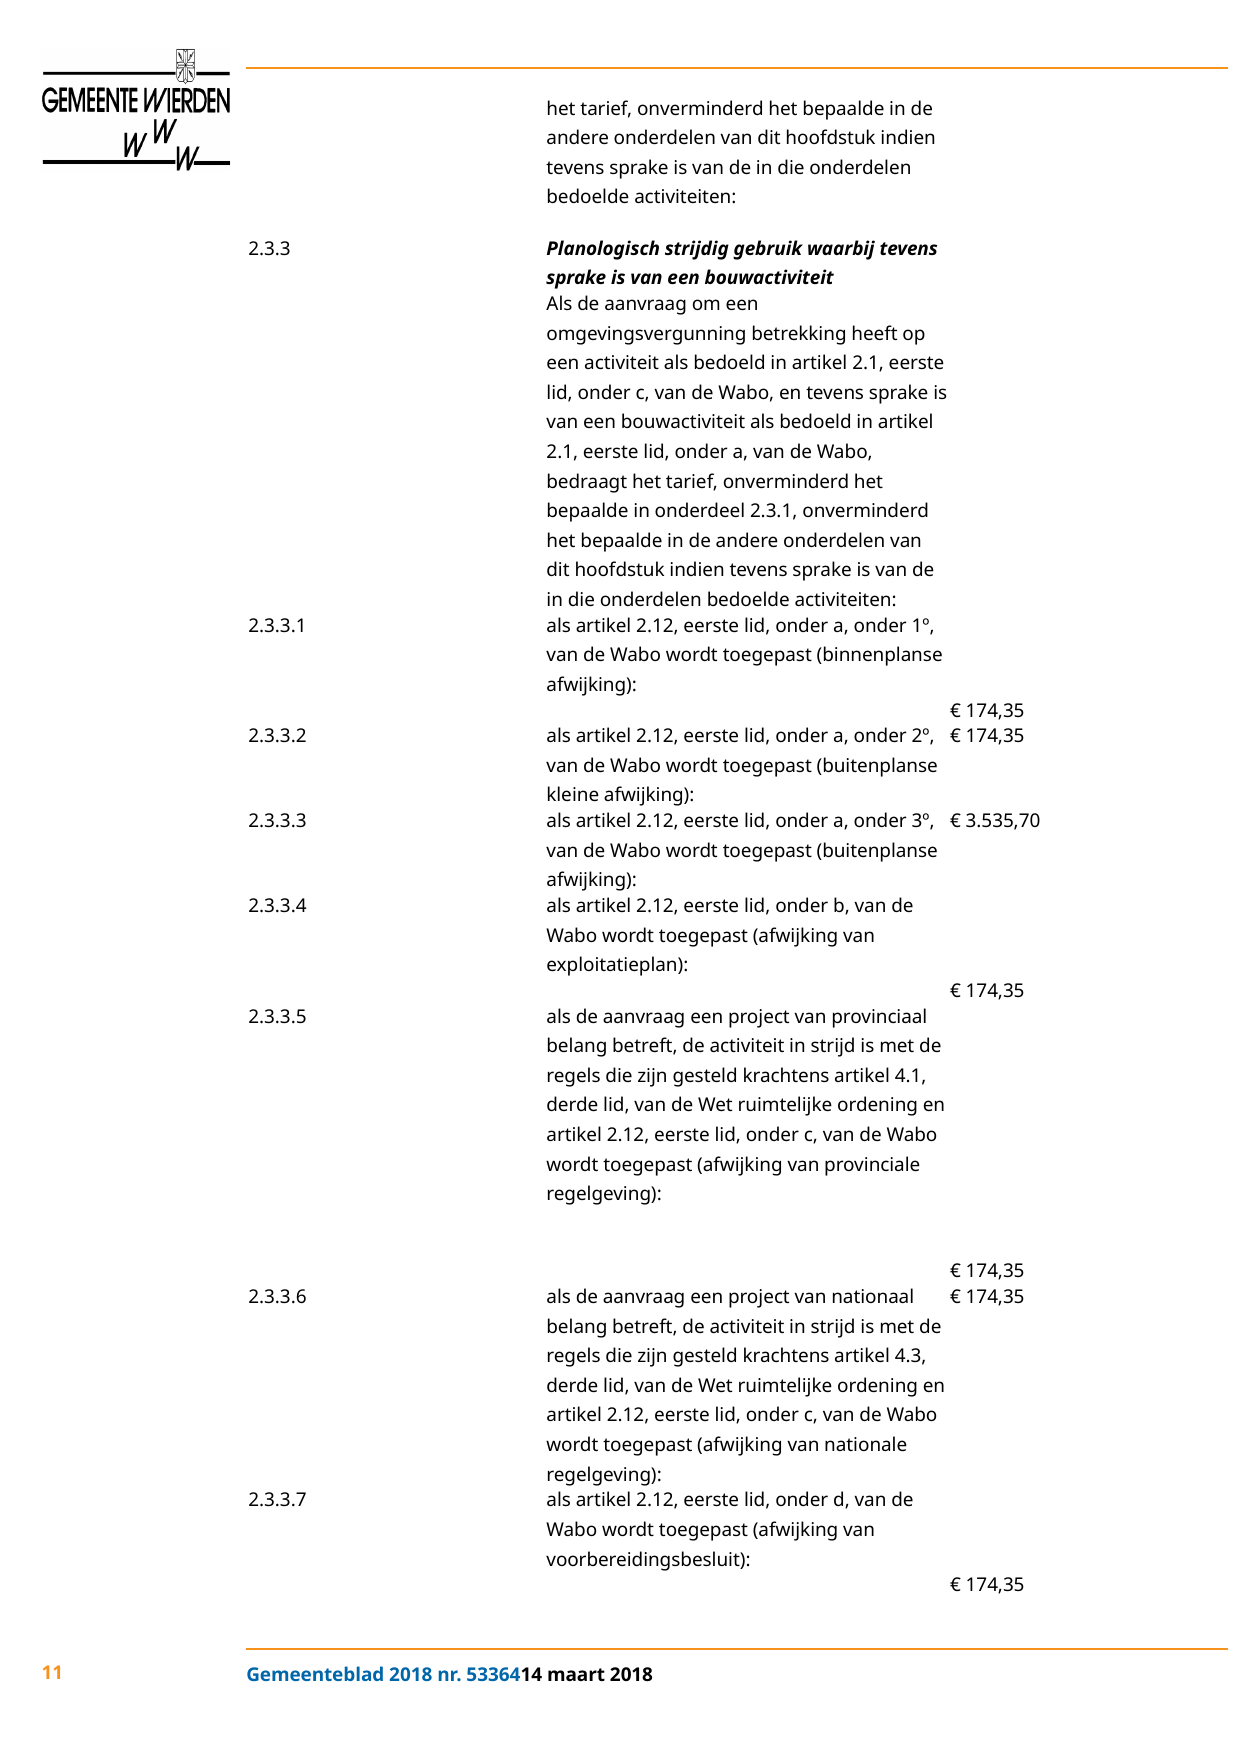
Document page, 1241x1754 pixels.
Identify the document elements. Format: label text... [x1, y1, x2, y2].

table_cell 2.3.3.4 [248, 892, 546, 977]
table_cell als artikel 2.12, eerste lid, onder a, onder 3º, van de Wabo wordt toegepast (buitenplanse afwijking): [546, 808, 950, 892]
table_cell als artikel 2.12, eerste lid, onder b, van de Wabo wordt toegepast (afwijking van exploitatieplan): [546, 892, 950, 977]
table_cell € 174,35 [950, 977, 1152, 1003]
table_cell [248, 290, 546, 612]
table_cell 2.3.3 [248, 235, 546, 290]
table_cell [248, 1206, 546, 1232]
table_cell [950, 209, 1152, 235]
table_cell [950, 290, 1152, 612]
table_cell 2.3.3.5 [248, 1003, 546, 1206]
table_cell [248, 209, 546, 235]
table_cell Planologisch strijdig gebruik waarbij tevens sprake is van een bouwactiviteit [546, 235, 950, 290]
table_cell [248, 95, 546, 209]
table_cell € 174,35 [950, 723, 1152, 807]
table_cell als artikel 2.12, eerste lid, onder a, onder 2º, van de Wabo wordt toegepast (buitenplanse kleine afwijking): [546, 723, 950, 807]
table_cell [950, 612, 1152, 697]
table_cell [950, 235, 1152, 290]
table_cell € 3.535,70 [950, 808, 1152, 892]
table_cell als artikel 2.12, eerste lid, onder d, van de Wabo wordt toegepast (afwijking van voorbereidingsbesluit): [546, 1487, 950, 1571]
table_cell [248, 977, 546, 1003]
table_cell [950, 1003, 1152, 1206]
table_cell [546, 697, 950, 722]
table_cell [950, 95, 1152, 209]
table_cell 2.3.3.7 [248, 1487, 546, 1571]
table_cell [950, 892, 1152, 977]
table_cell € 174,35 [950, 697, 1152, 722]
table_cell het tarief, onverminderd het bepaalde in de andere onderdelen van dit hoofdstuk indien tevens sprake is van de in die onderdelen bedoelde activiteiten: [546, 95, 950, 209]
table_cell € 174,35 [950, 1283, 1152, 1487]
table_cell Als de aanvraag om een omgevingsvergunning betrekking heeft op een activiteit als bedoeld in artikel 2.1, eerste lid, onder c, van de Wabo, en tevens sprake is van een bouwactiviteit als bedoeld in artikel 2.1, eerste lid, onder a, van de Wabo, bedraagt het tarief, onverminderd het bepaalde in onderdeel 2.3.1, onverminderd het bepaalde in de andere onderdelen van dit hoofdstuk indien tevens sprake is van de in die onderdelen bedoelde activiteiten: [546, 290, 950, 612]
table_cell [248, 1571, 546, 1597]
table_cell 2.3.3.3 [248, 808, 546, 892]
table_cell [546, 1258, 950, 1283]
table_cell als de aanvraag een project van nationaal belang betreft, de activiteit in strijd is met de regels die zijn gesteld krachtens artikel 4.3, derde lid, van de Wet ruimtelijke ordening en artikel 2.12, eerste lid, onder c, van de Wabo wordt toegepast (afwijking van nationale regelgeving): [546, 1283, 950, 1487]
table_cell [248, 697, 546, 722]
table_cell 2.3.3.2 [248, 723, 546, 807]
table_cell [950, 1232, 1152, 1258]
table_cell [546, 1206, 950, 1232]
table_cell € 174,35 [950, 1258, 1152, 1283]
table_cell [546, 1232, 950, 1258]
table_cell als artikel 2.12, eerste lid, onder a, onder 1º, van de Wabo wordt toegepast (binnenplanse afwijking): [546, 612, 950, 697]
picture [41, 47, 231, 172]
table_cell [546, 977, 950, 1003]
table_cell [248, 1258, 546, 1283]
table_cell [248, 1232, 546, 1258]
table_cell 2.3.3.6 [248, 1283, 546, 1487]
table_cell [950, 1487, 1152, 1571]
table_cell als de aanvraag een project van provinciaal belang betreft, de activiteit in strijd is met de regels die zijn gesteld krachtens artikel 4.1, derde lid, van de Wet ruimtelijke ordening en artikel 2.12, eerste lid, onder c, van de Wabo wordt toegepast (afwijking van provinciale regelgeving): [546, 1003, 950, 1206]
table_cell [950, 1206, 1152, 1232]
table_cell [546, 1571, 950, 1597]
table_cell [546, 209, 950, 235]
table_cell 2.3.3.1 [248, 612, 546, 697]
table_cell € 174,35 [950, 1571, 1152, 1597]
